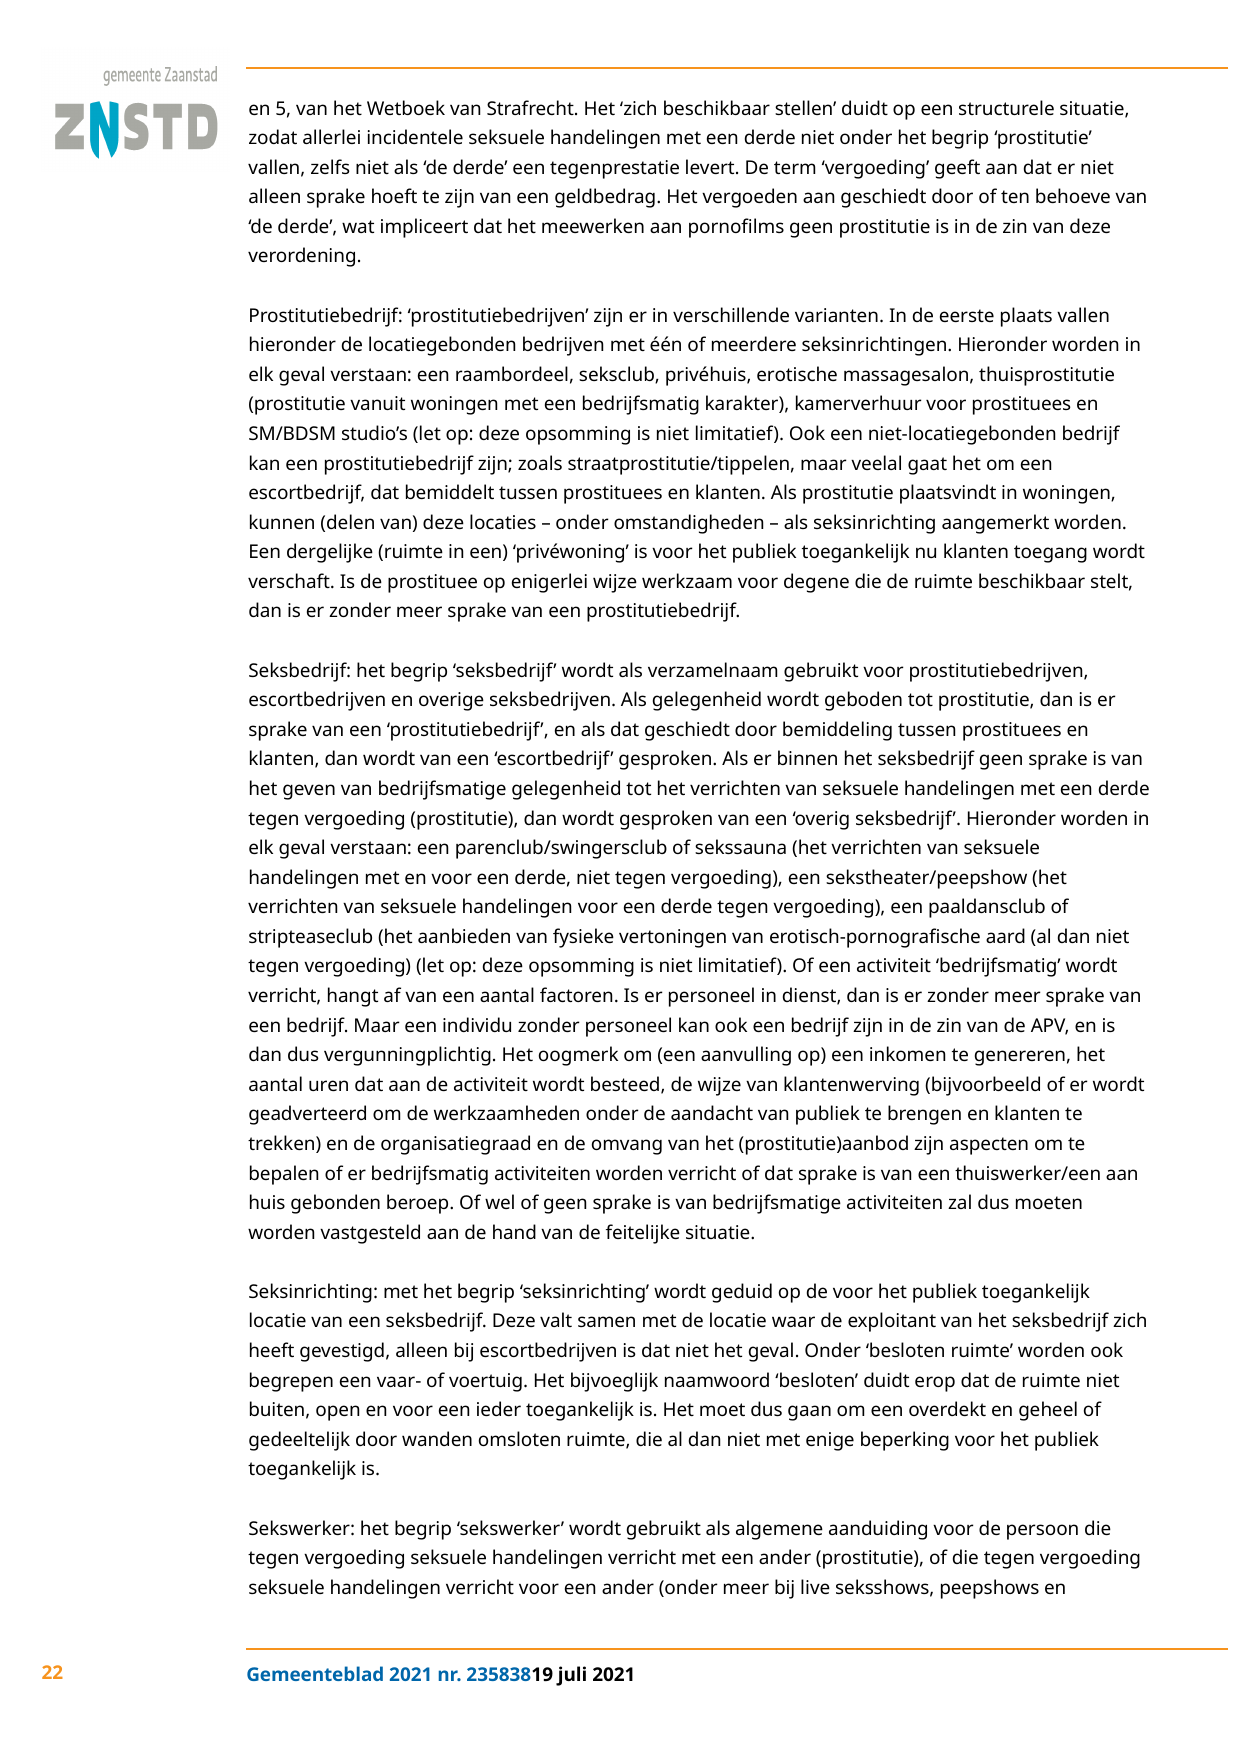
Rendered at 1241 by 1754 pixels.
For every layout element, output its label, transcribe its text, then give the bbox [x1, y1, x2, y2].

text Seksinrichting: met het begrip ‘seksinrichting’ wordt geduid op de voor het publiek toegankelijk locatie van een seksbedrijf. Deze valt samen met de locatie waar de exploitant van het seksbedrijf zich heeft gevestigd, alleen bij escortbedrijven is dat niet het geval. Onder ‘besloten ruimte’ worden ook begrepen een vaar- of voertuig. Het bijvoeglijk naamwoord ‘besloten’ duidt erop dat de ruimte niet buiten, open en voor een ieder toegankelijk is. Het moet dus gaan om een overdekt en geheel of gedeeltelijk door wanden omsloten ruimte, die al dan niet met enige beperking voor het publiek toegankelijk is. [248, 1278, 1152, 1481]
text Sekswerker: het begrip ‘sekswerker’ wordt gebruikt als algemene aanduiding voor de persoon die tegen vergoeding seksuele handelingen verricht met een ander (prostitutie), of die tegen vergoeding seksuele handelingen verricht voor een ander (onder meer bij live seksshows, peepshows en [248, 1515, 1152, 1600]
text Seksbedrijf: het begrip ‘seksbedrijf’ wordt als verzamelnaam gebruikt voor prostitutiebedrijven, escortbedrijven en overige seksbedrijven. Als gelegenheid wordt geboden tot prostitutie, dan is er sprake van een ‘prostitutiebedrijf’, en als dat geschiedt door bemiddeling tussen prostituees en klanten, dan wordt van een ‘escortbedrijf’ gesproken. Als er binnen het seksbedrijf geen sprake is van het geven van bedrijfsmatige gelegenheid tot het verrichten van seksuele handelingen met een derde tegen vergoeding (prostitutie), dan wordt gesproken van een ‘overig seksbedrijf’. Hieronder worden in elk geval verstaan: een parenclub/swingersclub of sekssauna (het verrichten van seksuele handelingen met en voor een derde, niet tegen vergoeding), een sekstheater/peepshow (het verrichten van seksuele handelingen voor een derde tegen vergoeding), een paaldansclub of stripteaseclub (het aanbieden van fysieke vertoningen van erotisch-pornografische aard (al dan niet tegen vergoeding) (let op: deze opsomming is niet limitatief). Of een activiteit ‘bedrijfsmatig’ wordt verricht, hangt af van een aantal factoren. Is er personeel in dienst, dan is er zonder meer sprake van een bedrijf. Maar een individu zonder personeel kan ook een bedrijf zijn in de zin van de APV, en is dan dus vergunningplichtig. Het oogmerk om (een aanvulling op) een inkomen te genereren, het aantal uren dat aan de activiteit wordt besteed, de wijze van klantenwerving (bijvoorbeeld of er wordt geadverteerd om de werkzaamheden onder de aandacht van publiek te brengen en klanten te trekken) en de organisatiegraad en de omvang van het (prostitutie)aanbod zijn aspecten om te bepalen of er bedrijfsmatig activiteiten worden verricht of dat sprake is van een thuiswerker/een aan huis gebonden beroep. Of wel of geen sprake is van bedrijfsmatige activiteiten zal dus moeten worden vastgesteld aan de hand van de feitelijke situatie. [248, 657, 1152, 1245]
text Prostitutiebedrijf: ‘prostitutiebedrijven’ zijn er in verschillende varianten. In de eerste plaats vallen hieronder de locatiegebonden bedrijven met één of meerdere seksinrichtingen. Hieronder worden in elk geval verstaan: een raambordeel, seksclub, privéhuis, erotische massagesalon, thuisprostitutie (prostitutie vanuit woningen met een bedrijfsmatig karakter), kamerverhuur voor prostituees en SM/BDSM studio’s (let op: deze opsomming is niet limitatief). Ook een niet-locatiegebonden bedrijf kan een prostitutiebedrijf zijn; zoals straatprostitutie/tippelen, maar veelal gaat het om een escortbedrijf, dat bemiddelt tussen prostituees en klanten. Als prostitutie plaatsvindt in woningen, kunnen (delen van) deze locaties – onder omstandigheden – als seksinrichting aangemerkt worden. Een dergelijke (ruimte in een) ‘privéwoning’ is voor het publiek toegankelijk nu klanten toegang wordt verschaft. Is de prostituee op enigerlei wijze werkzaam voor degene die de ruimte beschikbaar stelt, dan is er zonder meer sprake van een prostitutiebedrijf. [248, 302, 1152, 623]
text en 5, van het Wetboek van Strafrecht. Het ‘zich beschikbaar stellen’ duidt op een structurele situatie, zodat allerlei incidentele seksuele handelingen met een derde niet onder het begrip ‘prostitutie’ vallen, zelfs niet als ‘de derde’ een tegenprestatie levert. De term ‘vergoeding’ geeft aan dat er niet alleen sprake hoeft te zijn van een geldbedrag. Het vergoeden aan geschiedt door of ten behoeve van ‘de derde’, wat impliceert dat het meewerken aan pornofilms geen prostitutie is in de zin van deze verordening. [248, 95, 1152, 268]
picture [41, 47, 231, 172]
